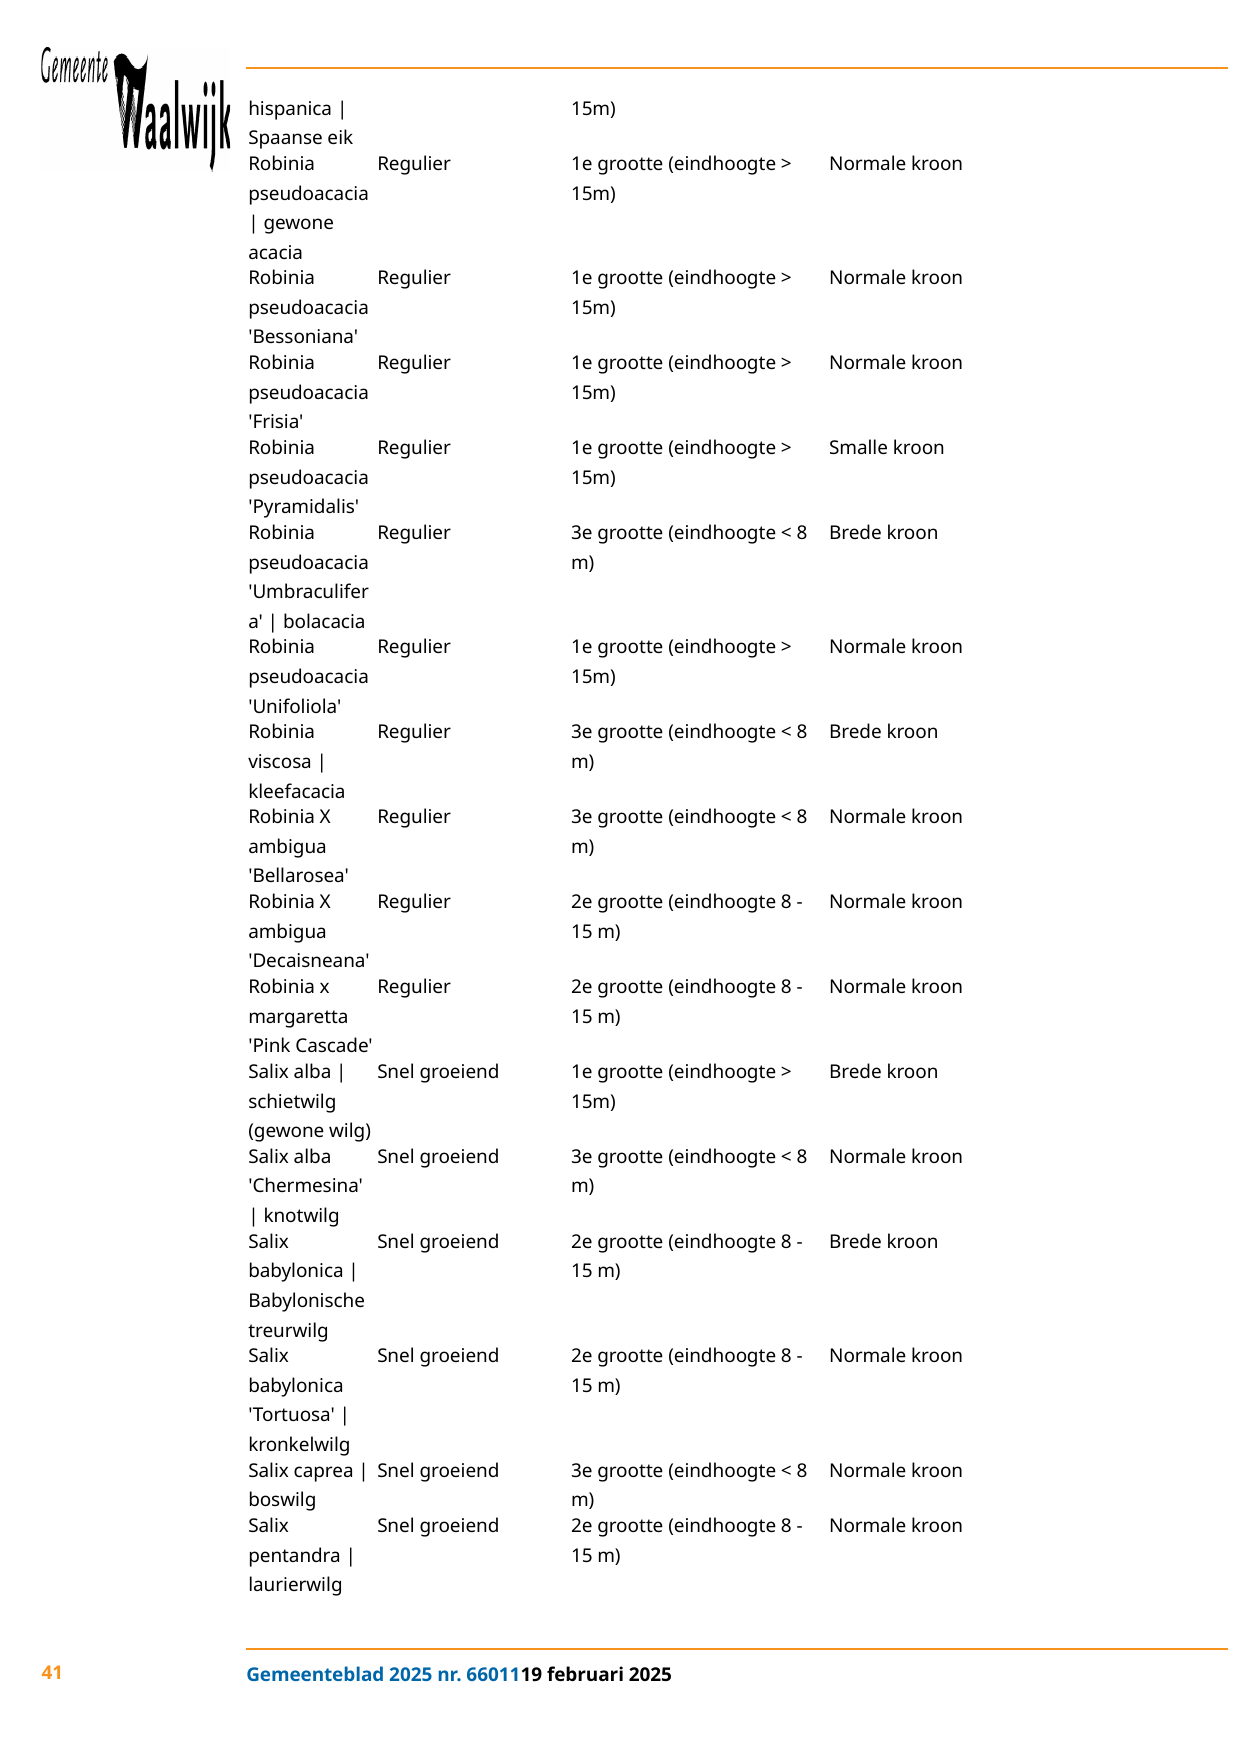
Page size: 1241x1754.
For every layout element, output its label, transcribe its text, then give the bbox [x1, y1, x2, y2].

table_cell 3e grootte (eindhoogte < 8 m) [571, 719, 829, 803]
table_cell Regulier [377, 804, 571, 888]
picture [41, 47, 231, 172]
table_cell Normale kroon [829, 265, 1152, 349]
table_cell Robinia pseudoacacia 'Frisia' [248, 350, 377, 434]
table_cell 1e grootte (eindhoogte > 15m) [571, 265, 829, 349]
table_cell Snel groeiend [377, 1058, 571, 1143]
table_cell 3e grootte (eindhoogte < 8 m) [571, 1457, 829, 1512]
table_cell hispanica | Spaanse eik [248, 95, 377, 150]
table_cell Robinia viscosa | kleefacacia [248, 719, 377, 803]
table_cell 2e grootte (eindhoogte 8 - 15 m) [571, 973, 829, 1058]
table_cell 2e grootte (eindhoogte 8 - 15 m) [571, 1512, 829, 1597]
table_cell Robinia pseudoacacia 'Bessoniana' [248, 265, 377, 349]
table_cell Normale kroon [829, 804, 1152, 888]
table_cell Robinia pseudoacacia 'Unifoliola' [248, 634, 377, 719]
table_cell Normale kroon [829, 1512, 1152, 1597]
table_cell 1e grootte (eindhoogte > 15m) [571, 150, 829, 264]
table_cell Normale kroon [829, 150, 1152, 264]
table_cell 2e grootte (eindhoogte 8 - 15 m) [571, 1228, 829, 1342]
table_cell Salix alba 'Chermesina' | knotwilg [248, 1143, 377, 1228]
table_cell 1e grootte (eindhoogte > 15m) [571, 1058, 829, 1143]
table_cell Brede kroon [829, 1058, 1152, 1143]
table_cell [377, 95, 571, 150]
table_cell Regulier [377, 350, 571, 434]
table_cell Robinia pseudoacacia 'Umbraculifera' | bolacacia [248, 519, 377, 634]
table_cell Normale kroon [829, 1343, 1152, 1457]
table_cell Regulier [377, 434, 571, 519]
table_cell Regulier [377, 889, 571, 973]
table_cell Brede kroon [829, 719, 1152, 803]
table_cell Regulier [377, 519, 571, 634]
table_cell Snel groeiend [377, 1343, 571, 1457]
table_cell 1e grootte (eindhoogte > 15m) [571, 350, 829, 434]
table_cell 2e grootte (eindhoogte 8 - 15 m) [571, 889, 829, 973]
table_cell Salix babylonica | Babylonische treurwilg [248, 1228, 377, 1342]
table_cell Snel groeiend [377, 1512, 571, 1597]
table_cell Smalle kroon [829, 434, 1152, 519]
table_cell Regulier [377, 719, 571, 803]
table_cell Salix babylonica 'Tortuosa' | kronkelwilg [248, 1343, 377, 1457]
table_cell Salix caprea | boswilg [248, 1457, 377, 1512]
table_cell Normale kroon [829, 634, 1152, 719]
table_cell 3e grootte (eindhoogte < 8 m) [571, 1143, 829, 1228]
table_cell Normale kroon [829, 889, 1152, 973]
table_cell Salix alba | schietwilg (gewone wilg) [248, 1058, 377, 1143]
table_cell Regulier [377, 150, 571, 264]
table_cell Normale kroon [829, 1143, 1152, 1228]
table_cell Regulier [377, 634, 571, 719]
table_cell 15m) [571, 95, 829, 150]
table_cell Regulier [377, 973, 571, 1058]
table_cell Salix pentandra | laurierwilg [248, 1512, 377, 1597]
table_cell 1e grootte (eindhoogte > 15m) [571, 434, 829, 519]
table_cell Normale kroon [829, 1457, 1152, 1512]
table_cell 2e grootte (eindhoogte 8 - 15 m) [571, 1343, 829, 1457]
table_cell 3e grootte (eindhoogte < 8 m) [571, 804, 829, 888]
table_cell Robinia pseudoacacia | gewone acacia [248, 150, 377, 264]
table_cell Robinia pseudoacacia 'Pyramidalis' [248, 434, 377, 519]
table_cell Robinia x margaretta 'Pink Cascade' [248, 973, 377, 1058]
table_cell Robinia X ambigua 'Decaisneana' [248, 889, 377, 973]
table_cell Snel groeiend [377, 1457, 571, 1512]
table_cell Normale kroon [829, 973, 1152, 1058]
table_cell Snel groeiend [377, 1228, 571, 1342]
table_cell 3e grootte (eindhoogte < 8 m) [571, 519, 829, 634]
table_cell Snel groeiend [377, 1143, 571, 1228]
table_cell Normale kroon [829, 350, 1152, 434]
table_cell 1e grootte (eindhoogte > 15m) [571, 634, 829, 719]
table_cell Brede kroon [829, 1228, 1152, 1342]
table_cell Regulier [377, 265, 571, 349]
table_cell Brede kroon [829, 519, 1152, 634]
table_cell Robinia X ambigua 'Bellarosea' [248, 804, 377, 888]
table_cell [829, 95, 1152, 150]
